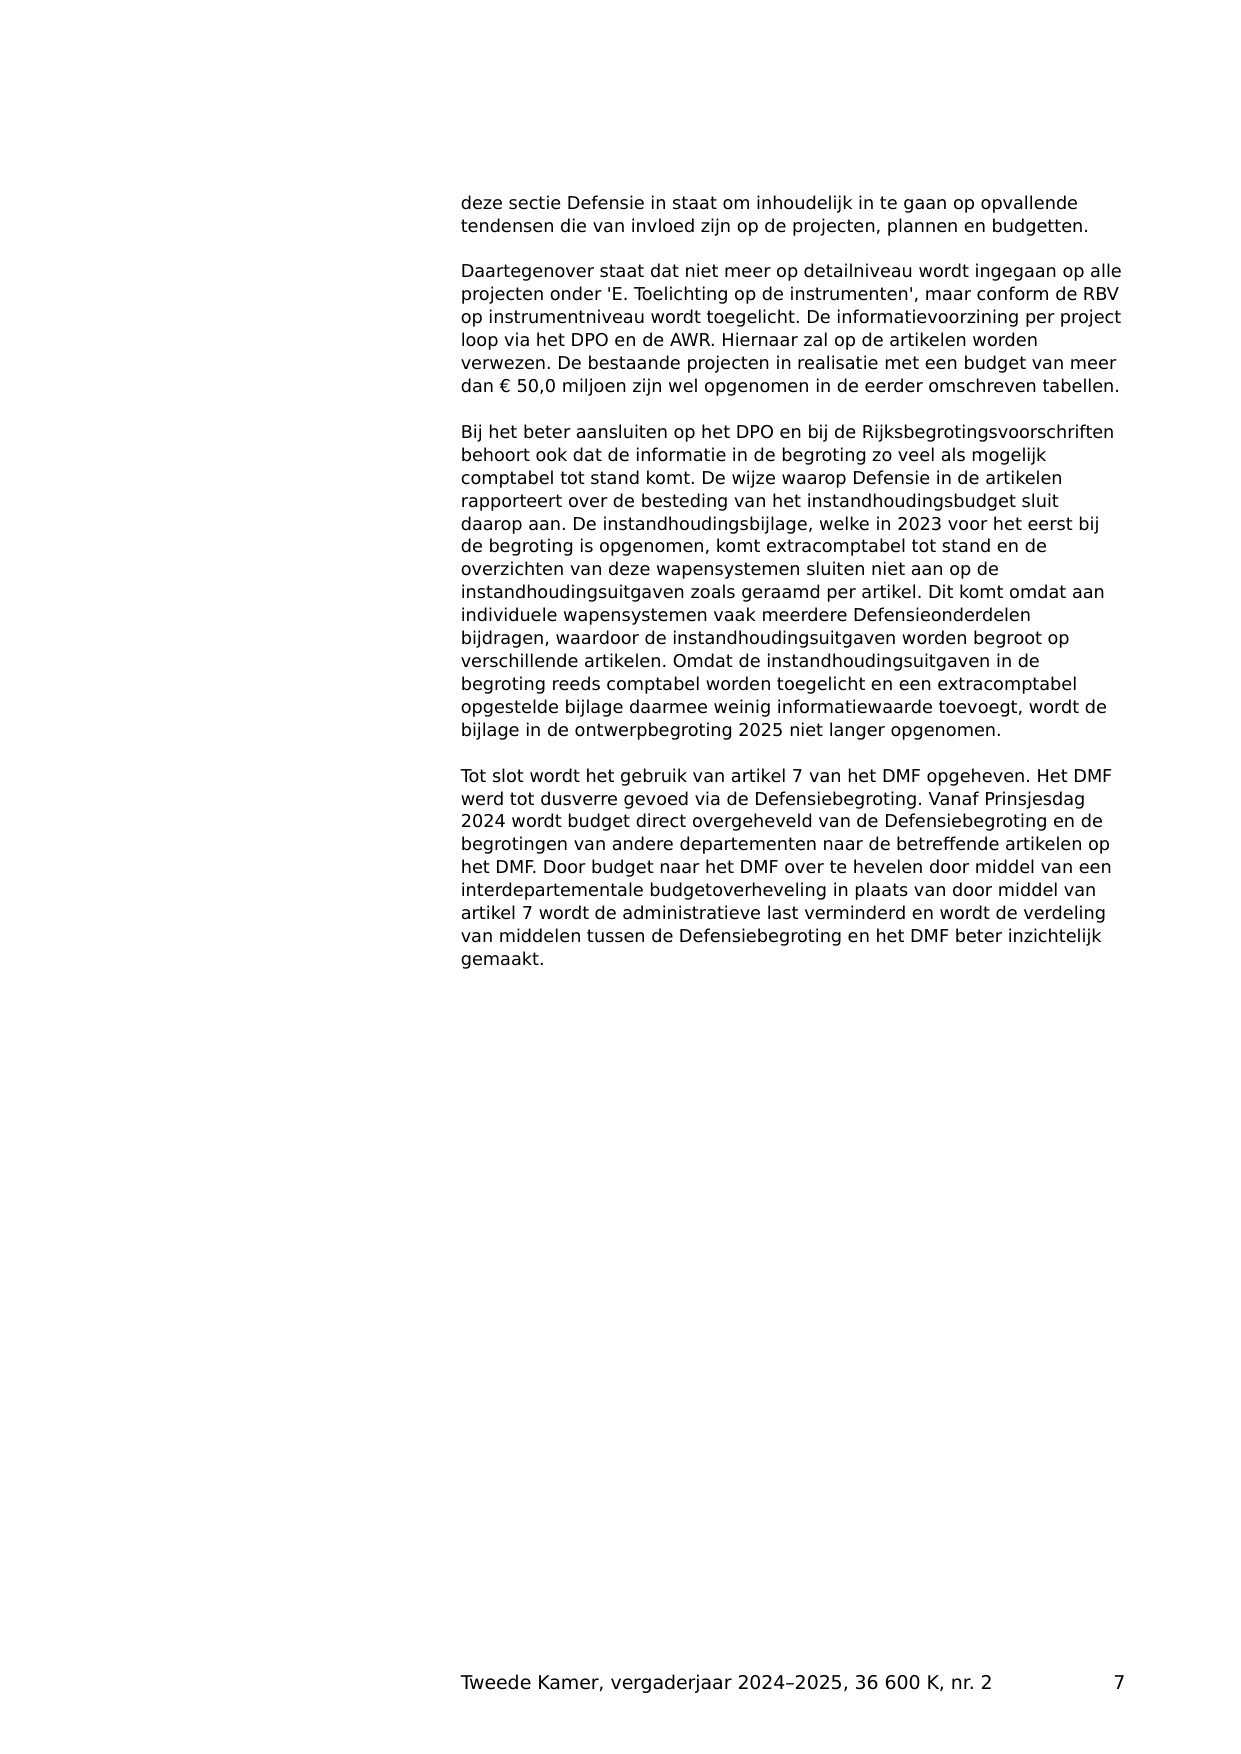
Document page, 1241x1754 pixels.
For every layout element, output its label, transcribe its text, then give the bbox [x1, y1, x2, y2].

text Daartegenover staat dat niet meer op detailniveau wordt ingegaan op alle projecten onder 'E. Toelichting op de instrumenten', maar conform de RBV op instrumentniveau wordt toegelicht. De informatievoorzining per project loop via het DPO en de AWR. Hiernaar zal op de artikelen worden verwezen. De bestaande projecten in realisatie met een budget van meer dan € 50,0 miljoen zijn wel opgenomen in de eerder omschreven tabellen. [461, 259, 1125, 397]
text Tot slot wordt het gebruik van artikel 7 van het DMF opgeheven. Het DMF werd tot dusverre gevoed via de Defensiebegroting. Vanaf Prinsjesdag 2024 wordt budget direct overgeheveld van de Defensiebegroting en de begrotingen van andere departementen naar de betreffende artikelen op het DMF. Door budget naar het DMF over te hevelen door middel van een interdepartementale budgetoverheveling in plaats van door middel van artikel 7 wordt de administratieve last verminderd en wordt de verdeling van middelen tussen de Defensiebegroting en het DMF beter inzichtelijk gemaakt. [461, 764, 1125, 970]
text deze sectie Defensie in staat om inhoudelijk in te gaan op opvallende tendensen die van invloed zijn op de projecten, plannen en budgetten. [461, 191, 1125, 237]
text Bij het beter aansluiten op het DPO en bij de Rijksbegrotingsvoorschriften behoort ook dat de informatie in de begroting zo veel als mogelijk comptabel tot stand komt. De wijze waarop Defensie in de artikelen rapporteert over de besteding van het instandhoudingsbudget sluit daarop aan. De instandhoudingsbijlage, welke in 2023 voor het eerst bij de begroting is opgenomen, komt extracomptabel tot stand en de overzichten van deze wapensystemen sluiten niet aan op de instandhoudingsuitgaven zoals geraamd per artikel. Dit komt omdat aan individuele wapensystemen vaak meerdere Defensieonderdelen bijdragen, waardoor de instandhoudingsuitgaven worden begroot op verschillende artikelen. Omdat de instandhoudingsuitgaven in de begroting reeds comptabel worden toegelicht en een extracomptabel opgestelde bijlage daarmee weinig informatiewaarde toevoegt, wordt de bijlage in de ontwerpbegroting 2025 niet langer opgenomen. [461, 420, 1125, 741]
